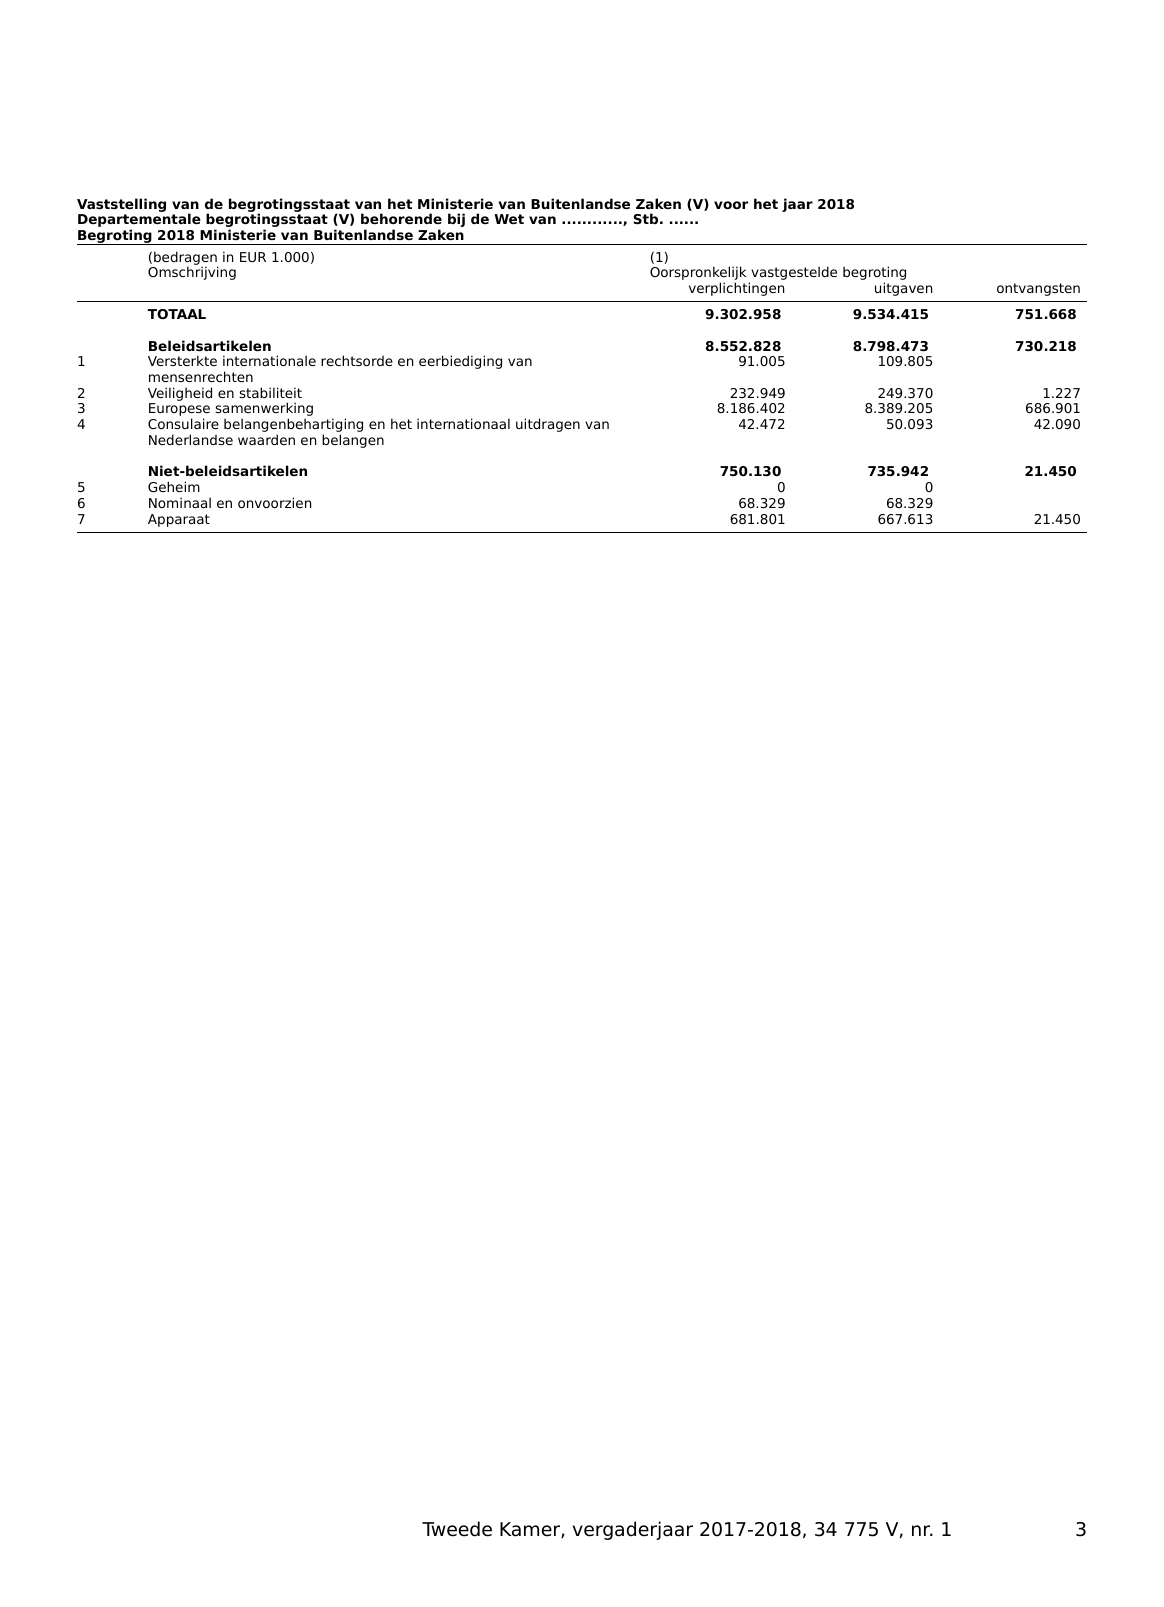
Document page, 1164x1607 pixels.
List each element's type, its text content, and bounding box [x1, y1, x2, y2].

table_cell verplichtingen [644, 281, 791, 301]
table_cell Beleidsartikelen [142, 339, 644, 354]
table_cell [142, 449, 644, 464]
table_cell Apparaat [142, 511, 644, 532]
table_cell [644, 323, 791, 338]
table_cell [791, 323, 939, 338]
table_cell 0 [644, 480, 791, 496]
table_cell 8.186.402 [644, 401, 791, 417]
table_cell Omschrijving [142, 265, 644, 281]
table_cell 730.218 [939, 339, 1087, 354]
table_cell ontvangsten [939, 281, 1087, 301]
table_cell 686.901 [939, 401, 1087, 417]
table_cell 109.805 [791, 354, 939, 386]
table_cell Versterkte internationale rechtsorde en eerbiediging van mensenrechten [142, 354, 644, 386]
table_cell 3 [77, 401, 142, 417]
table_cell 735.942 [791, 464, 939, 480]
table_cell [142, 281, 644, 301]
table_cell (1) [644, 245, 939, 265]
table_cell 0 [791, 480, 939, 496]
table_cell [939, 354, 1087, 386]
table_cell [77, 449, 142, 464]
table_cell 8.389.205 [791, 401, 939, 417]
table_cell Consulaire belangenbehartiging en het internationaal uitdragen van Nederlandse waarden en belangen [142, 417, 644, 448]
table_cell [77, 323, 142, 338]
table_cell 7 [77, 511, 142, 532]
table_cell Niet-beleidsartikelen [142, 464, 644, 480]
table_cell [77, 265, 142, 281]
table_cell TOTAAL [142, 302, 644, 323]
table_cell [939, 323, 1087, 338]
table_cell 751.668 [939, 302, 1087, 323]
table_cell 8.798.473 [791, 339, 939, 354]
table_cell Nominaal en onvoorzien [142, 496, 644, 511]
table_cell 681.801 [644, 511, 791, 532]
table_cell (bedragen in EUR 1.000) [142, 245, 644, 265]
table_cell 4 [77, 417, 142, 448]
table_cell 68.329 [791, 496, 939, 511]
table_cell 21.450 [939, 464, 1087, 480]
table_cell [939, 245, 1087, 265]
table_cell 50.093 [791, 417, 939, 448]
table_cell 8.552.828 [644, 339, 791, 354]
table_cell [142, 323, 644, 338]
table_cell 5 [77, 480, 142, 496]
table_cell [644, 449, 791, 464]
table_cell [939, 480, 1087, 496]
table_cell 750.130 [644, 464, 791, 480]
table_cell 91.005 [644, 354, 791, 386]
table_cell 68.329 [644, 496, 791, 511]
table_cell 6 [77, 496, 142, 511]
table_cell Europese samenwerking [142, 401, 644, 417]
table_cell [791, 449, 939, 464]
table_cell 42.090 [939, 417, 1087, 448]
table_cell uitgaven [791, 281, 939, 301]
table_cell 249.370 [791, 386, 939, 401]
table_cell 42.472 [644, 417, 791, 448]
table_cell 9.302.958 [644, 302, 791, 323]
table_cell 1.227 [939, 386, 1087, 401]
table_cell Oorspronkelijk vastgestelde begroting [644, 265, 1087, 281]
table_cell [77, 302, 142, 323]
table_cell Geheim [142, 480, 644, 496]
table_cell [939, 496, 1087, 511]
table_cell 21.450 [939, 511, 1087, 532]
table_cell 9.534.415 [791, 302, 939, 323]
table_cell [77, 281, 142, 301]
table_cell 232.949 [644, 386, 791, 401]
table_cell Veiligheid en stabiliteit [142, 386, 644, 401]
table_cell [77, 339, 142, 354]
table_cell 2 [77, 386, 142, 401]
table_cell 1 [77, 354, 142, 386]
table_header Vaststelling van de begrotingsstaat van het Ministerie van Buitenlandse Zaken (V) voor het jaar 2018 Departementale begrotingsstaat (V) behorende bij de Wet van ............, Stb. ...... Begroting 2018 Ministerie van Buitenlandse Zaken [77, 196, 1087, 244]
table_cell [77, 464, 142, 480]
table_cell [939, 449, 1087, 464]
table_cell [77, 245, 142, 265]
table_cell 667.613 [791, 511, 939, 532]
